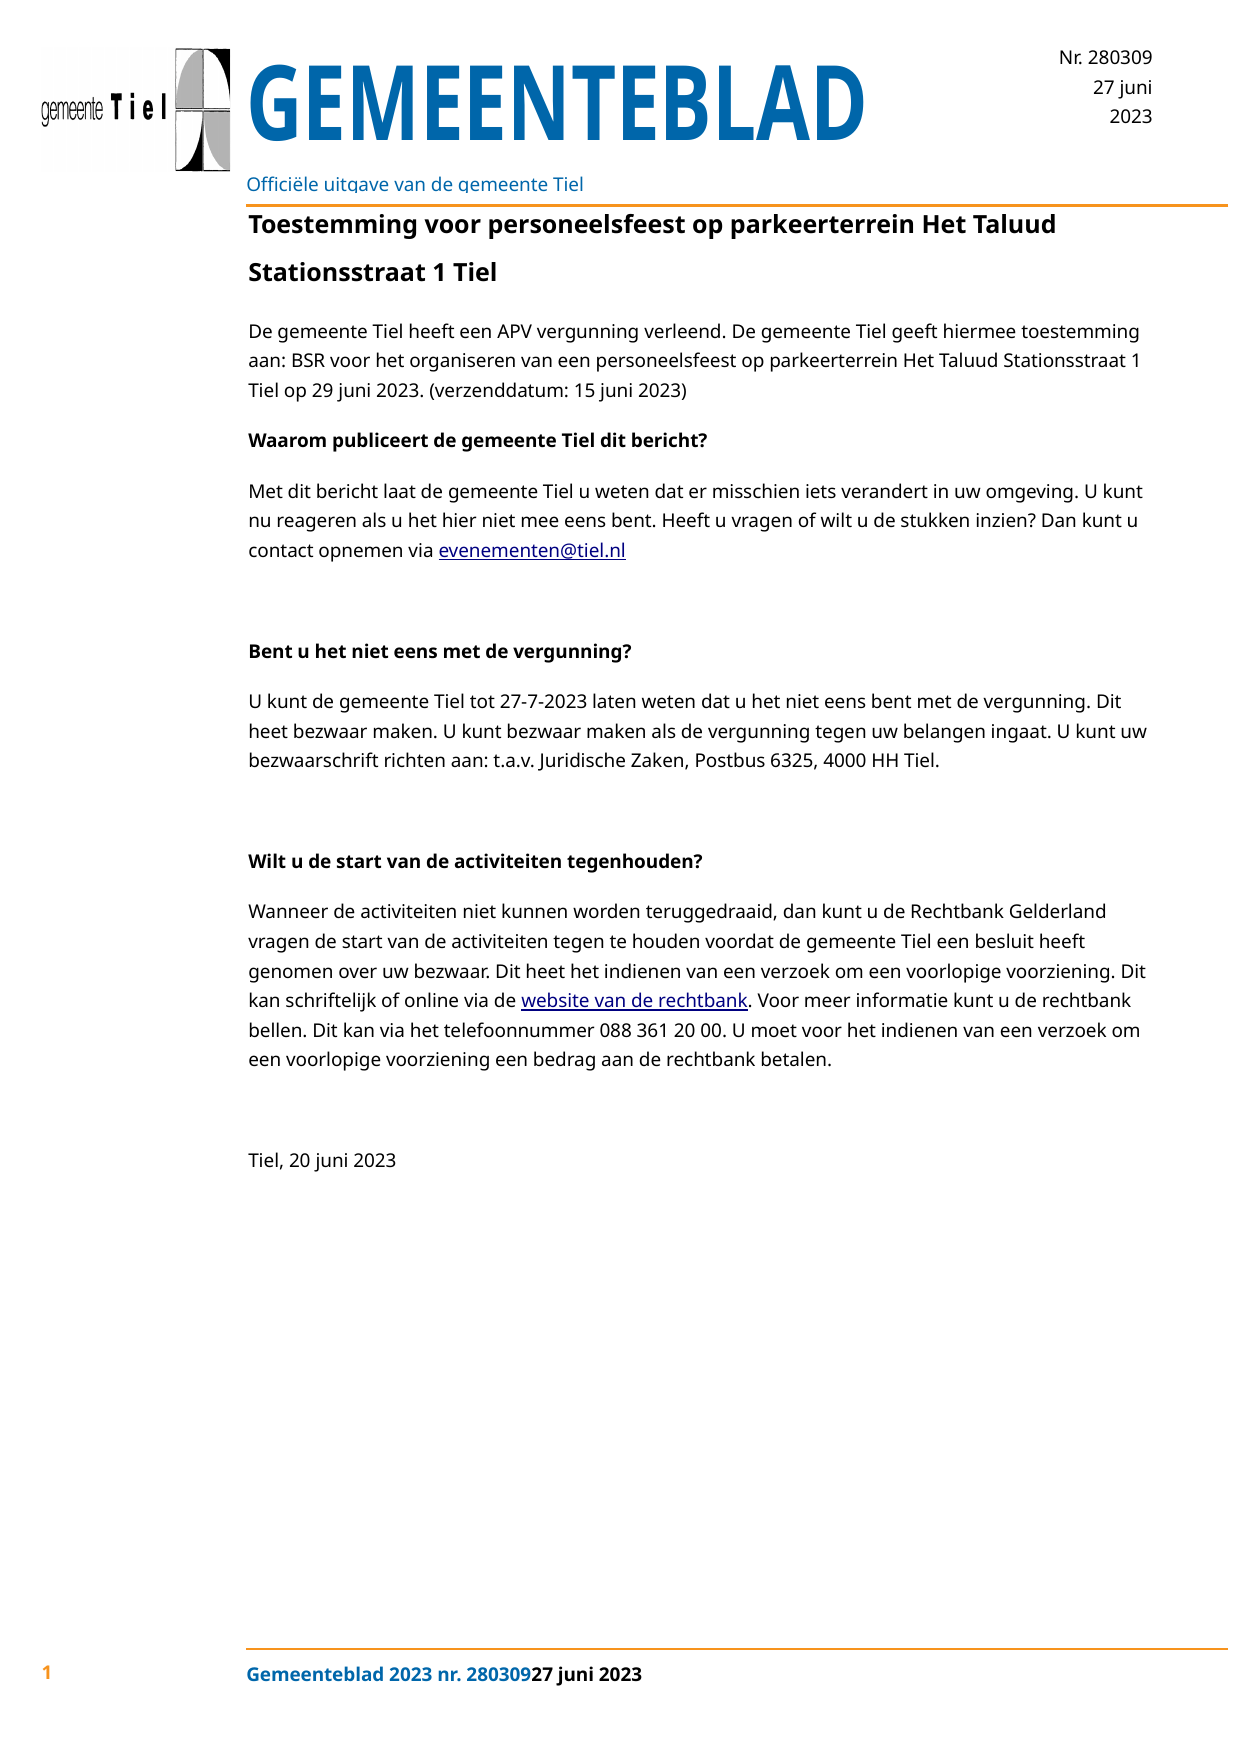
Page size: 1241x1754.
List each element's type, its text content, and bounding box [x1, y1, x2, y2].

text Waarom publiceert de gemeente Tiel dit bericht? [248, 427, 1152, 453]
text De gemeente Tiel heeft een APV vergunning verleend. De gemeente Tiel geeft hiermee toestemming aan: BSR voor het organiseren van een personeelsfeest op parkeerterrein Het Taluud Stationsstraat 1 Tiel op 29 juni 2023. (verzenddatum: 15 juni 2023) [248, 318, 1152, 403]
text Wanneer de activiteiten niet kunnen worden teruggedraaid, dan kunt u de Rechtbank Gelderland vragen de start van de activiteiten tegen te houden voordat de gemeente Tiel een besluit heeft genomen over uw bezwaar. Dit heet het indienen van een verzoek om een voorlopige voorziening. Dit kan schriftelijk of online via de website van de rechtbank. Voor meer informatie kunt u de rechtbank bellen. Dit kan via het telefoonnummer 088 361 20 00. U moet voor het indienen van een verzoek om een voorlopige voorziening een bedrag aan de rechtbank betalen. [248, 899, 1152, 1072]
text Wilt u de start van de activiteiten tegenhouden? [248, 848, 1152, 874]
text Tiel, 20 juni 2023 [248, 1147, 1152, 1173]
text Toestemming voor personeelsfeest op parkeerterrein Het Taluud Stationsstraat 1 Tiel [248, 207, 1152, 288]
picture [41, 47, 231, 172]
text U kunt de gemeente Tiel tot 27-7-2023 laten weten dat u het niet eens bent met de vergunning. Dit heet bezwaar maken. U kunt bezwaar maken als de vergunning tegen uw belangen ingaat. U kunt uw bezwaarschrift richten aan: t.a.v. Juridische Zaken, Postbus 6325, 4000 HH Tiel. [248, 688, 1152, 773]
text Met dit bericht laat de gemeente Tiel u weten dat er misschien iets verandert in uw omgeving. U kunt nu reageren als u het hier niet mee eens bent. Heeft u vragen of wilt u de stukken inzien? Dan kunt u contact opnemen via evenementen@tiel.nl [248, 478, 1152, 563]
text Bent u het niet eens met de vergunning? [248, 638, 1152, 664]
